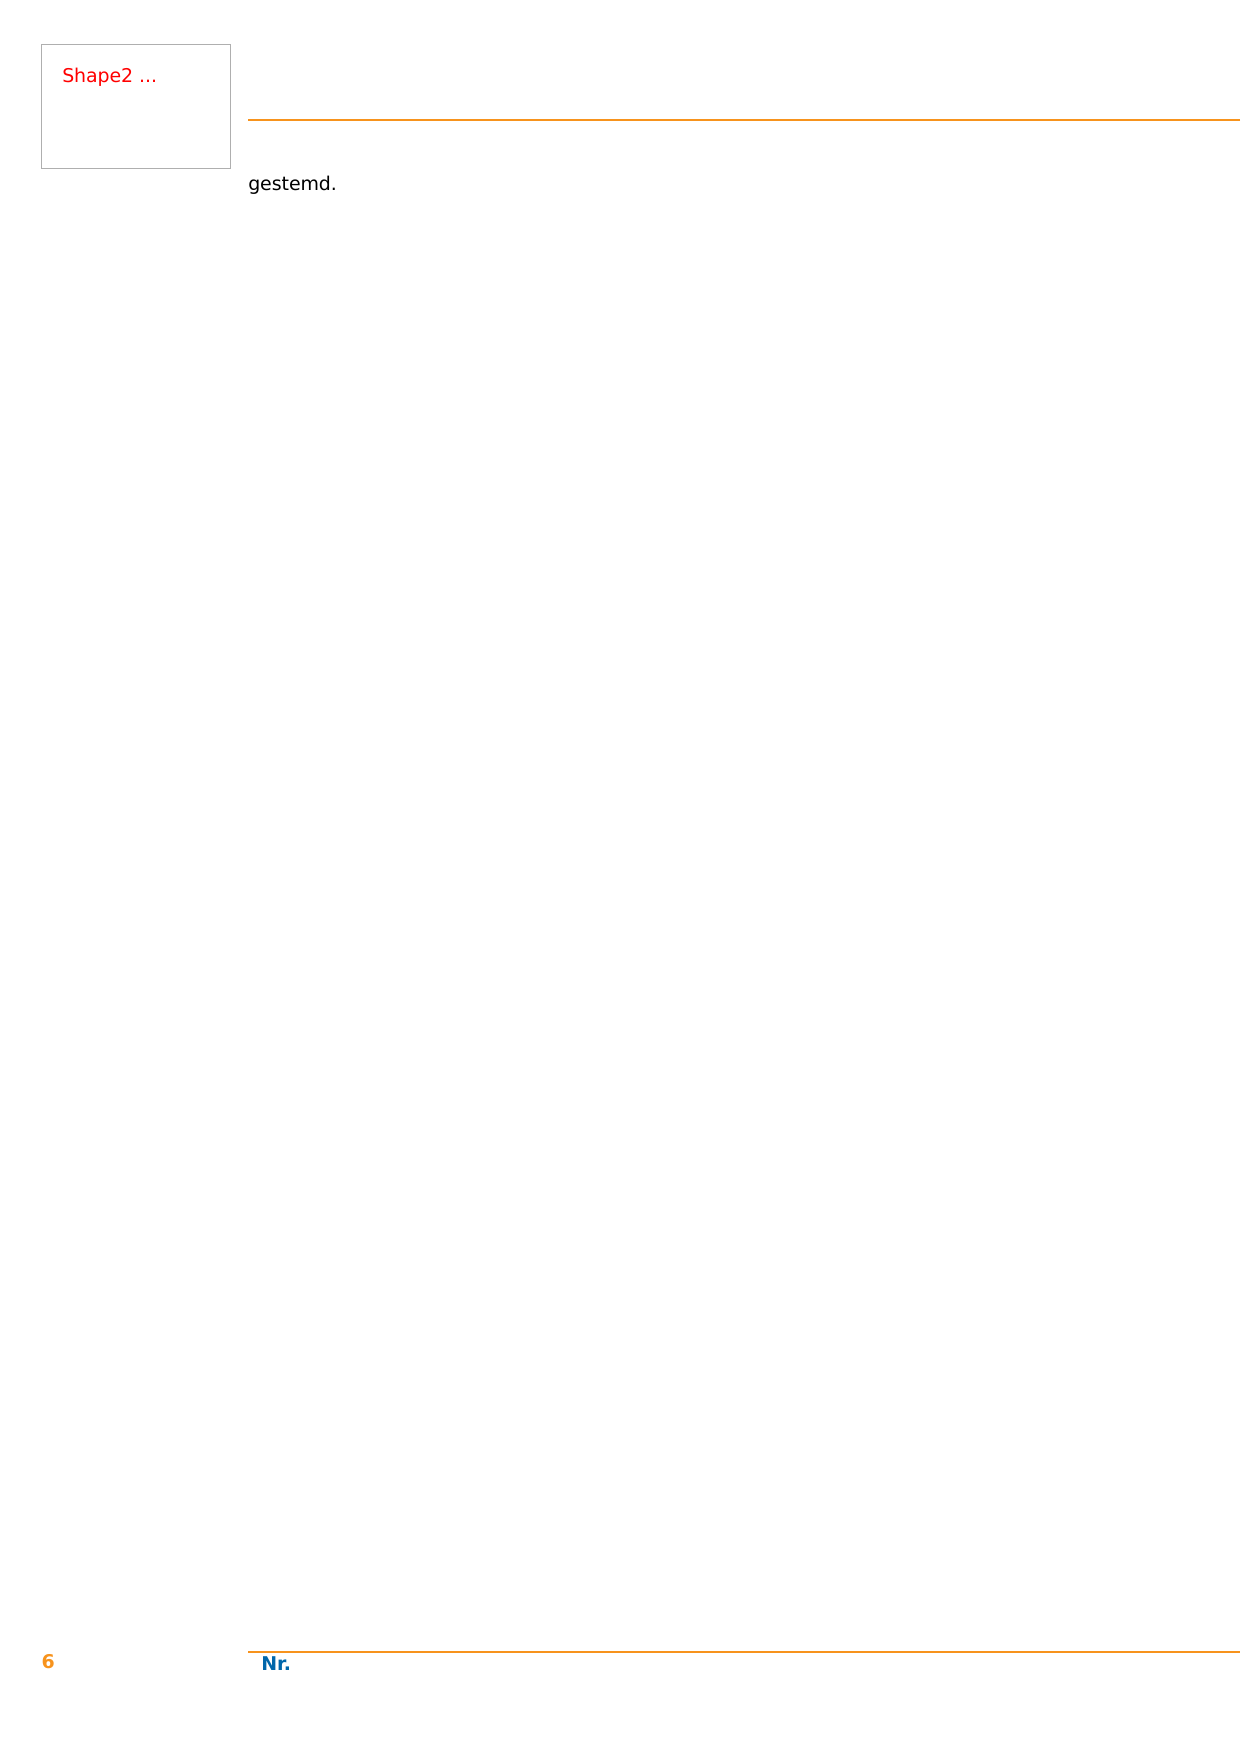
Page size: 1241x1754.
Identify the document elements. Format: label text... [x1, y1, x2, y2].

text gestemd. [248, 173, 691, 195]
